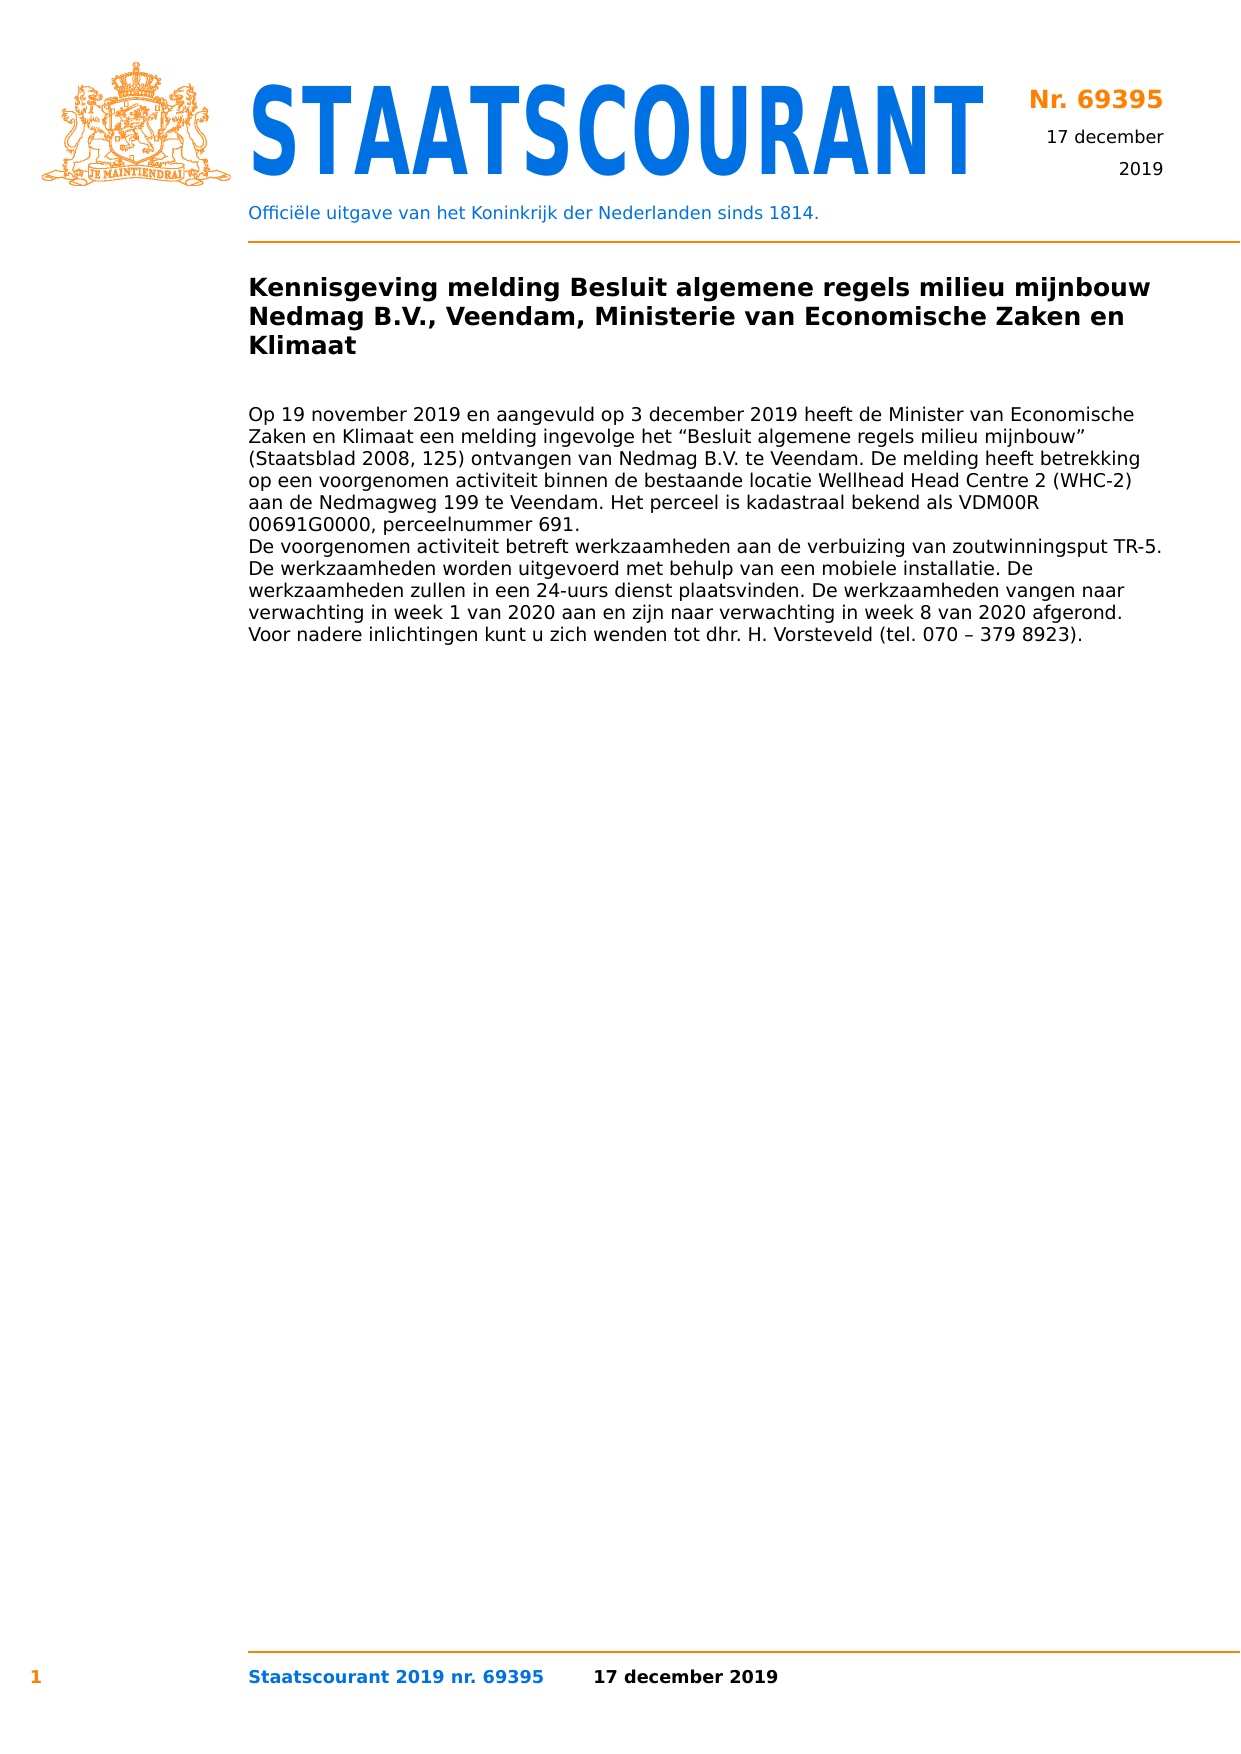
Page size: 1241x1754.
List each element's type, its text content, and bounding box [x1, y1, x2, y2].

table_header Nr. 69395 [998, 62, 1240, 121]
table_header [25, 62, 248, 241]
table_cell Officiële uitgave van het Koninkrijk der Nederlanden sinds 1814. [248, 203, 1240, 241]
subtitle Kennisgeving melding Besluit algemene regels milieu mijnbouw Nedmag B.V., Veendam, Ministerie van Economische Zaken en Klimaat [248, 273, 1163, 361]
table_cell 17 december [998, 121, 1240, 153]
picture [41, 62, 231, 186]
table_header STAATSCOURANT [248, 62, 998, 203]
text De voorgenomen activiteit betreft werkzaamheden aan de verbuizing van zoutwinningsput TR-5. De werkzaamheden worden uitgevoerd met behulp van een mobiele installatie. De werkzaamheden zullen in een 24-uurs dienst plaatsvinden. De werkzaamheden vangen naar verwachting in week 1 van 2020 aan en zijn naar verwachting in week 8 van 2020 afgerond. Voor nadere inlichtingen kunt u zich wenden tot dhr. H. Vorsteveld (tel. 070 – 379 8923). [248, 536, 1163, 646]
table_cell 2019 [998, 153, 1240, 203]
text Op 19 november 2019 en aangevuld op 3 december 2019 heeft de Minister van Economische Zaken en Klimaat een melding ingevolge het “Besluit algemene regels milieu mijnbouw” (Staatsblad 2008, 125) ontvangen van Nedmag B.V. te Veendam. De melding heeft betrekking op een voorgenomen activiteit binnen de bestaande locatie Wellhead Head Centre 2 (WHC-2) aan de Nedmagweg 199 te Veendam. Het perceel is kadastraal bekend als VDM00R 00691G0000, perceelnummer 691. [248, 404, 1163, 536]
